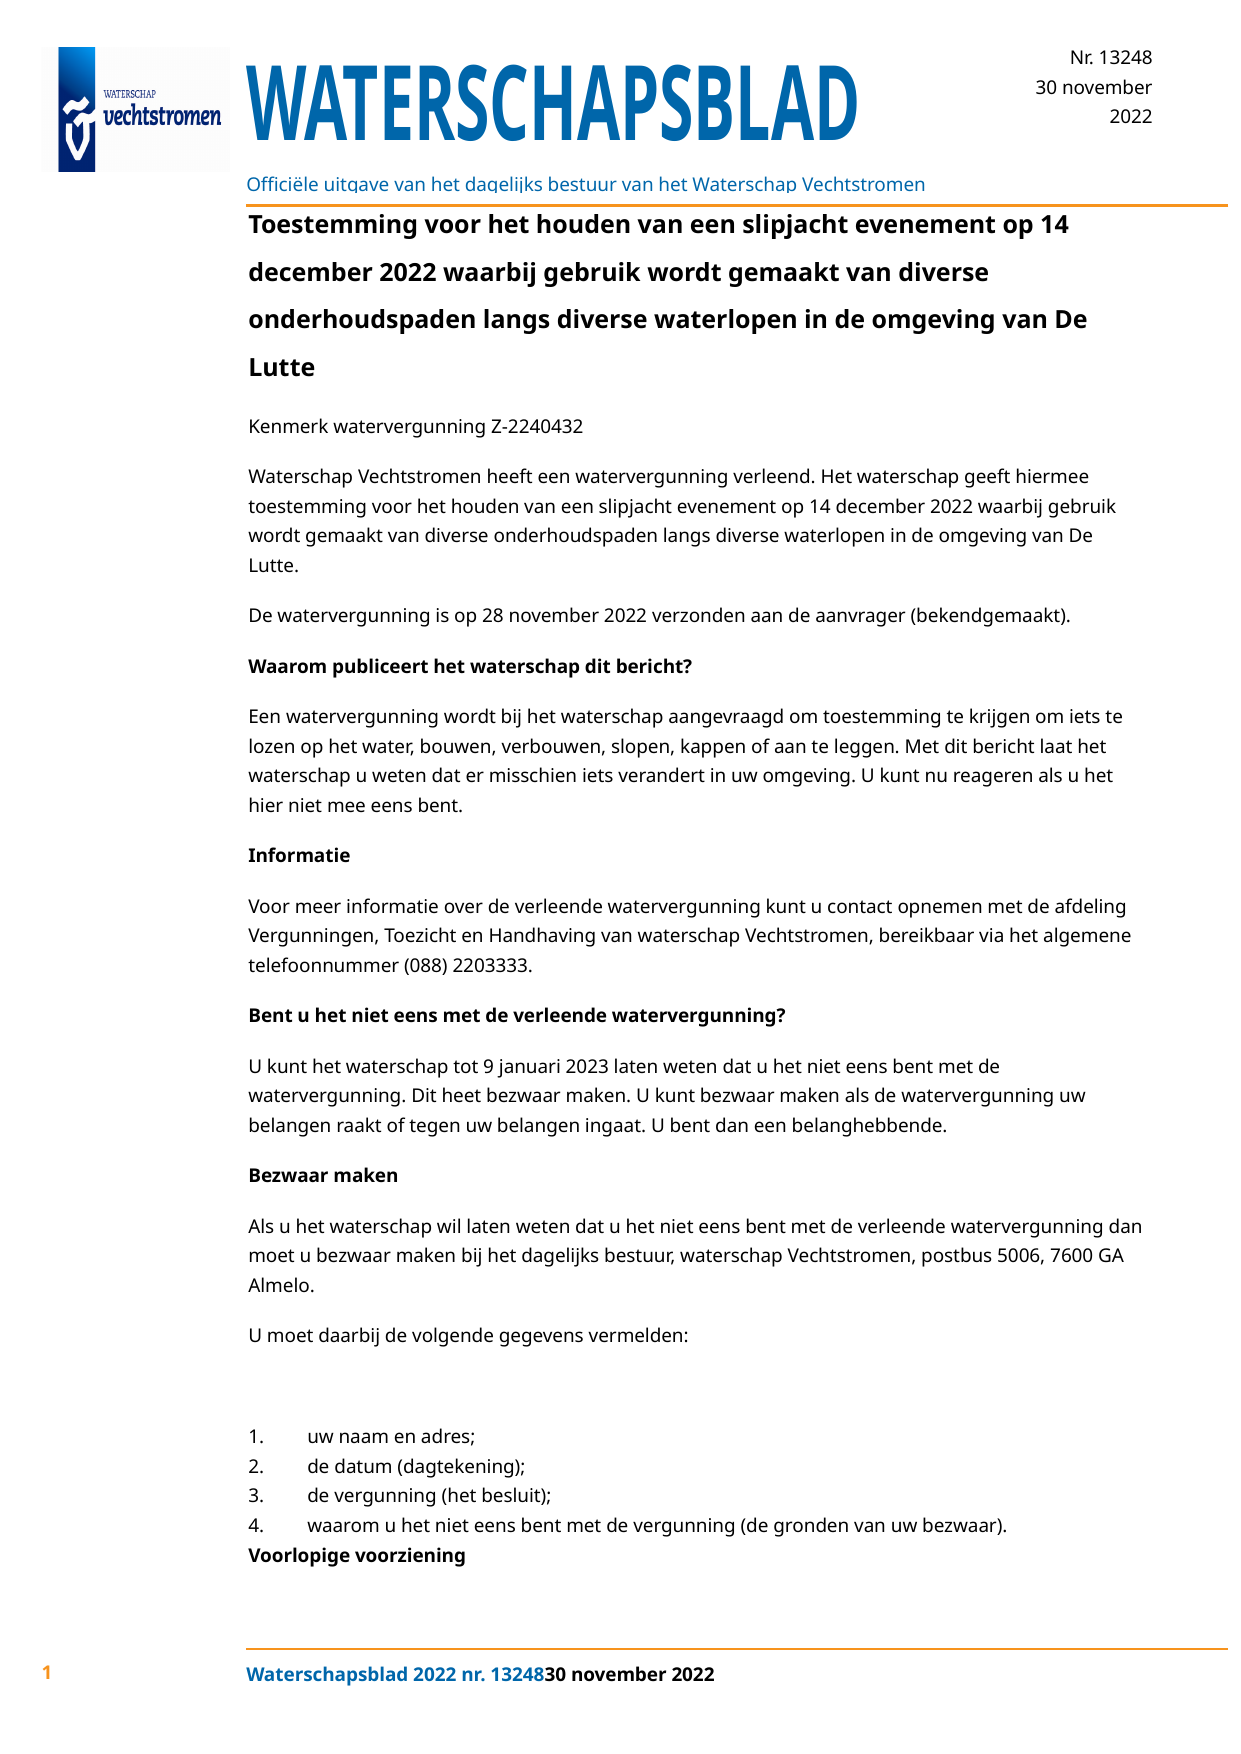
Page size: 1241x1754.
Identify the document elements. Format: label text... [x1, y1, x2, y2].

text Bezwaar maken [248, 1163, 1152, 1188]
text U kunt het waterschap tot 9 januari 2023 laten weten dat u het niet eens bent met de watervergunning. Dit heet bezwaar maken. U kunt bezwaar maken als de watervergunning uw belangen raakt of tegen uw belangen ingaat. U bent dan een belanghebbende. [248, 1053, 1152, 1138]
picture [41, 47, 231, 172]
text Kenmerk watervergunning Z-2240432 [248, 413, 1152, 439]
list de vergunning (het besluit); [248, 1483, 1152, 1508]
text Voor meer informatie over de verleende watervergunning kunt u contact opnemen met de afdeling Vergunningen, Toezicht en Handhaving van waterschap Vechtstromen, bereikbaar via het algemene telefoonnummer (088) 2203333. [248, 893, 1152, 978]
list waarom u het niet eens bent met de vergunning (de gronden van uw bezwaar). [248, 1512, 1152, 1538]
text Waterschap Vechtstromen heeft een watervergunning verleend. Het waterschap geeft hiermee toestemming voor het houden van een slipjacht evenement op 14 december 2022 waarbij gebruik wordt gemaakt van diverse onderhoudspaden langs diverse waterlopen in de omgeving van De Lutte. [248, 463, 1152, 578]
text Voorlopige voorziening [248, 1542, 1152, 1568]
text Een watervergunning wordt bij het waterschap aangevraagd om toestemming te krijgen om iets te lozen op het water, bouwen, verbouwen, slopen, kappen of aan te leggen. Met dit bericht laat het waterschap u weten dat er misschien iets verandert in uw omgeving. U kunt nu reageren als u het hier niet mee eens bent. [248, 703, 1152, 818]
text Toestemming voor het houden van een slipjacht evenement op 14 december 2022 waarbij gebruik wordt gemaakt van diverse onderhoudspaden langs diverse waterlopen in de omgeving van De Lutte [248, 207, 1152, 384]
list uw naam en adres; [248, 1423, 1152, 1449]
list de datum (dagtekening); [248, 1453, 1152, 1479]
text De watervergunning is op 28 november 2022 verzonden aan de aanvrager (bekendgemaakt). [248, 603, 1152, 628]
text Waarom publiceert het waterschap dit bericht? [248, 653, 1152, 679]
text Bent u het niet eens met de verleende watervergunning? [248, 1003, 1152, 1028]
text Als u het waterschap wil laten weten dat u het niet eens bent met de verleende watervergunning dan moet u bezwaar maken bij het dagelijks bestuur, waterschap Vechtstromen, postbus 5006, 7600 GA Almelo. [248, 1213, 1152, 1298]
text U moet daarbij de volgende gegevens vermelden: [248, 1323, 1152, 1348]
text Informatie [248, 843, 1152, 868]
